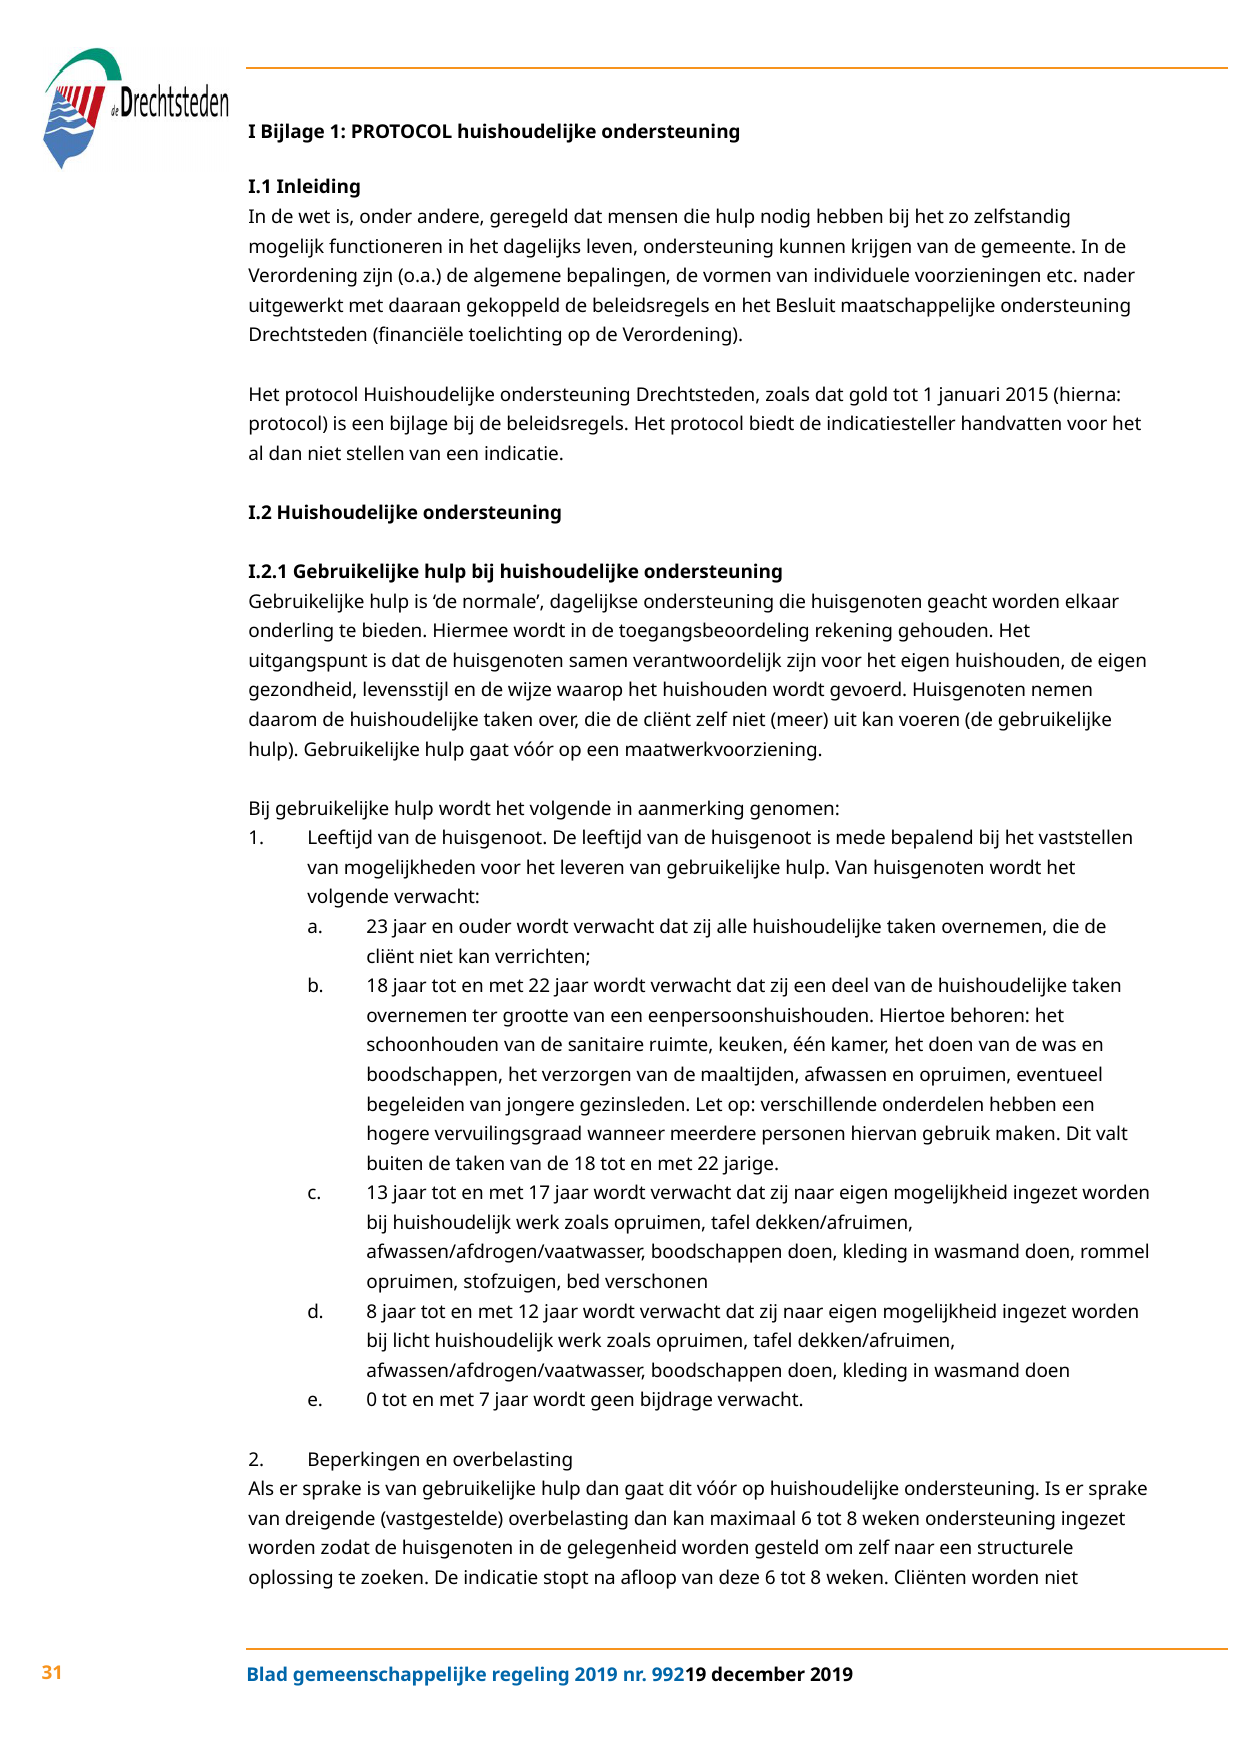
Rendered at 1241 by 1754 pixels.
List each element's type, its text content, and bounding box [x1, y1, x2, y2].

text Als er sprake is van gebruikelijke hulp dan gaat dit vóór op huishoudelijke ondersteuning. Is er sprake van dreigende (vastgestelde) overbelasting dan kan maximaal 6 tot 8 weken ondersteuning ingezet worden zodat de huisgenoten in de gelegenheid worden gesteld om zelf naar een structurele oplossing te zoeken. De indicatie stopt na afloop van deze 6 tot 8 weken. Cliënten worden niet [248, 1475, 1152, 1590]
text Bij gebruikelijke hulp wordt het volgende in aanmerking genomen: [248, 795, 1152, 821]
text I.2 Huishoudelijke ondersteuning [248, 499, 1152, 525]
list 18 jaar tot en met 22 jaar wordt verwacht dat zij een deel van de huishoudelijke taken overnemen ter grootte van een eenpersoonshuishouden. Hiertoe behoren: het schoonhouden van de sanitaire ruimte, keuken, één kamer, het doen van de was en boodschappen, het verzorgen van de maaltijden, afwassen en opruimen, eventueel begeleiden van jongere gezinsleden. Let op: verschillende onderdelen hebben een hogere vervuilingsgraad wanneer meerdere personen hiervan gebruik maken. Dit valt buiten de taken van de 18 tot en met 22 jarige. [307, 972, 1152, 1176]
text Het protocol Huishoudelijke ondersteuning Drechtsteden, zoals dat gold tot 1 januari 2015 (hierna: protocol) is een bijlage bij de beleidsregels. Het protocol biedt de indicatiesteller handvatten voor het al dan niet stellen van een indicatie. [248, 381, 1152, 466]
text I.1 Inleiding [248, 174, 1152, 199]
list Beperkingen en overbelasting [248, 1446, 1152, 1472]
picture [41, 47, 231, 172]
list 23 jaar en ouder wordt verwacht dat zij alle huishoudelijke taken overnemen, die de cliënt niet kan verrichten; [307, 913, 1152, 969]
text I.2.1 Gebruikelijke hulp bij huishoudelijke ondersteuning [248, 558, 1152, 584]
text In de wet is, onder andere, geregeld dat mensen die hulp nodig hebben bij het zo zelfstandig mogelijk functioneren in het dagelijks leven, ondersteuning kunnen krijgen van de gemeente. In de Verordening zijn (o.a.) de algemene bepalingen, de vormen van individuele voorzieningen etc. nader uitgewerkt met daaraan gekoppeld de beleidsregels en het Besluit maatschappelijke ondersteuning Drechtsteden (financiële toelichting op de Verordening). [248, 203, 1152, 347]
list 0 tot en met 7 jaar wordt geen bijdrage verwacht. [307, 1387, 1152, 1412]
list 13 jaar tot en met 17 jaar wordt verwacht dat zij naar eigen mogelijkheid ingezet worden bij huishoudelijk werk zoals opruimen, tafel dekken/afruimen, afwassen/afdrogen/vaatwasser, boodschappen doen, kleding in wasmand doen, rommel opruimen, stofzuigen, bed verschonen [307, 1179, 1152, 1294]
text Gebruikelijke hulp is ‘de normale’, dagelijkse ondersteuning die huisgenoten geacht worden elkaar onderling te bieden. Hiermee wordt in de toegangsbeoordeling rekening gehouden. Het uitgangspunt is dat de huisgenoten samen verantwoordelijk zijn voor het eigen huishouden, de eigen gezondheid, levensstijl en de wijze waarop het huishouden wordt gevoerd. Huisgenoten nemen daarom de huishoudelijke taken over, die de cliënt zelf niet (meer) uit kan voeren (de gebruikelijke hulp). Gebruikelijke hulp gaat vóór op een maatwerkvoorziening. [248, 588, 1152, 762]
list 8 jaar tot en met 12 jaar wordt verwacht dat zij naar eigen mogelijkheid ingezet worden bij licht huishoudelijk werk zoals opruimen, tafel dekken/afruimen, afwassen/afdrogen/vaatwasser, boodschappen doen, kleding in wasmand doen [307, 1298, 1152, 1383]
text I Bijlage 1: PROTOCOL huishoudelijke ondersteuning [248, 116, 1152, 144]
list Leeftijd van de huisgenoot. De leeftijd van de huisgenoot is mede bepalend bij het vaststellen van mogelijkheden voor het leveren van gebruikelijke hulp. Van huisgenoten wordt het volgende verwacht: [248, 824, 1152, 909]
